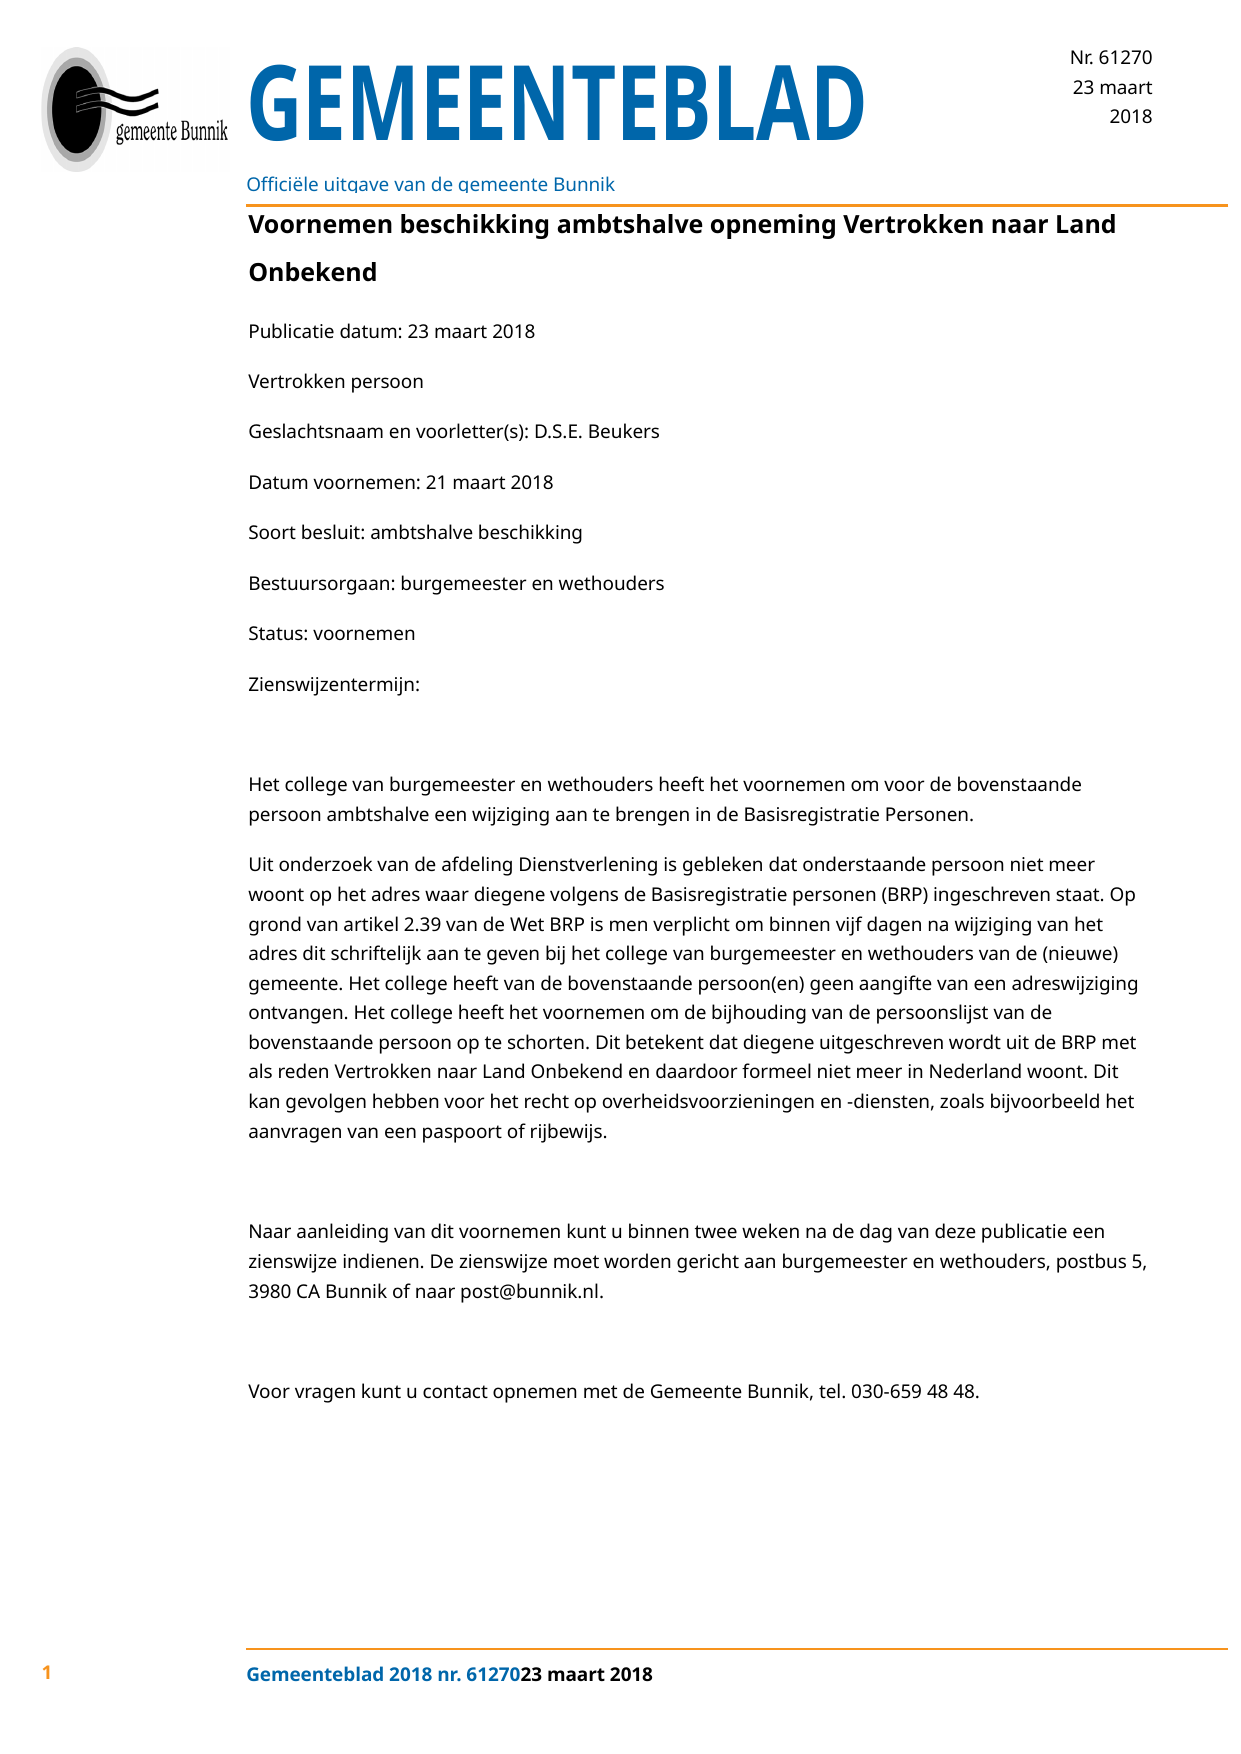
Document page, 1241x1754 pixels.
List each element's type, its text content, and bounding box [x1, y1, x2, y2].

text Vertrokken persoon [248, 368, 1152, 394]
text Naar aanleiding van dit voornemen kunt u binnen twee weken na de dag van deze publicatie een zienswijze indienen. De zienswijze moet worden gericht aan burgemeester en wethouders, postbus 5, 3980 CA Bunnik of naar post@bunnik.nl. [248, 1219, 1152, 1304]
text Zienswijzentermijn: [248, 671, 1152, 697]
text Datum voornemen: 21 maart 2018 [248, 469, 1152, 495]
text Voor vragen kunt u contact opnemen met de Gemeente Bunnik, tel. 030-659 48 48. [248, 1379, 1152, 1404]
text Voornemen beschikking ambtshalve opneming Vertrokken naar Land Onbekend [248, 207, 1152, 288]
picture [41, 47, 231, 172]
text Geslachtsnaam en voorletter(s): D.S.E. Beukers [248, 419, 1152, 444]
text Uit onderzoek van de afdeling Dienstverlening is gebleken dat onderstaande persoon niet meer woont op het adres waar diegene volgens de Basisregistratie personen (BRP) ingeschreven staat. Op grond van artikel 2.39 van de Wet BRP is men verplicht om binnen vijf dagen na wijziging van het adres dit schriftelijk aan te geven bij het college van burgemeester en wethouders van de (nieuwe) gemeente. Het college heeft van de bovenstaande persoon(en) geen aangifte van een adreswijziging ontvangen. Het college heeft het voornemen om de bijhouding van de persoonslijst van de bovenstaande persoon op te schorten. Dit betekent dat diegene uitgeschreven wordt uit de BRP met als reden Vertrokken naar Land Onbekend en daardoor formeel niet meer in Nederland woont. Dit kan gevolgen hebben voor het recht op overheidsvoorzieningen en -diensten, zoals bijvoorbeeld het aanvragen van een paspoort of rijbewijs. [248, 852, 1152, 1144]
text Het college van burgemeester en wethouders heeft het voornemen om voor de bovenstaande persoon ambtshalve een wijziging aan te brengen in de Basisregistratie Personen. [248, 772, 1152, 827]
text Publicatie datum: 23 maart 2018 [248, 318, 1152, 344]
text Status: voornemen [248, 620, 1152, 646]
text Bestuursorgaan: burgemeester en wethouders [248, 570, 1152, 596]
text Soort besluit: ambtshalve beschikking [248, 519, 1152, 545]
